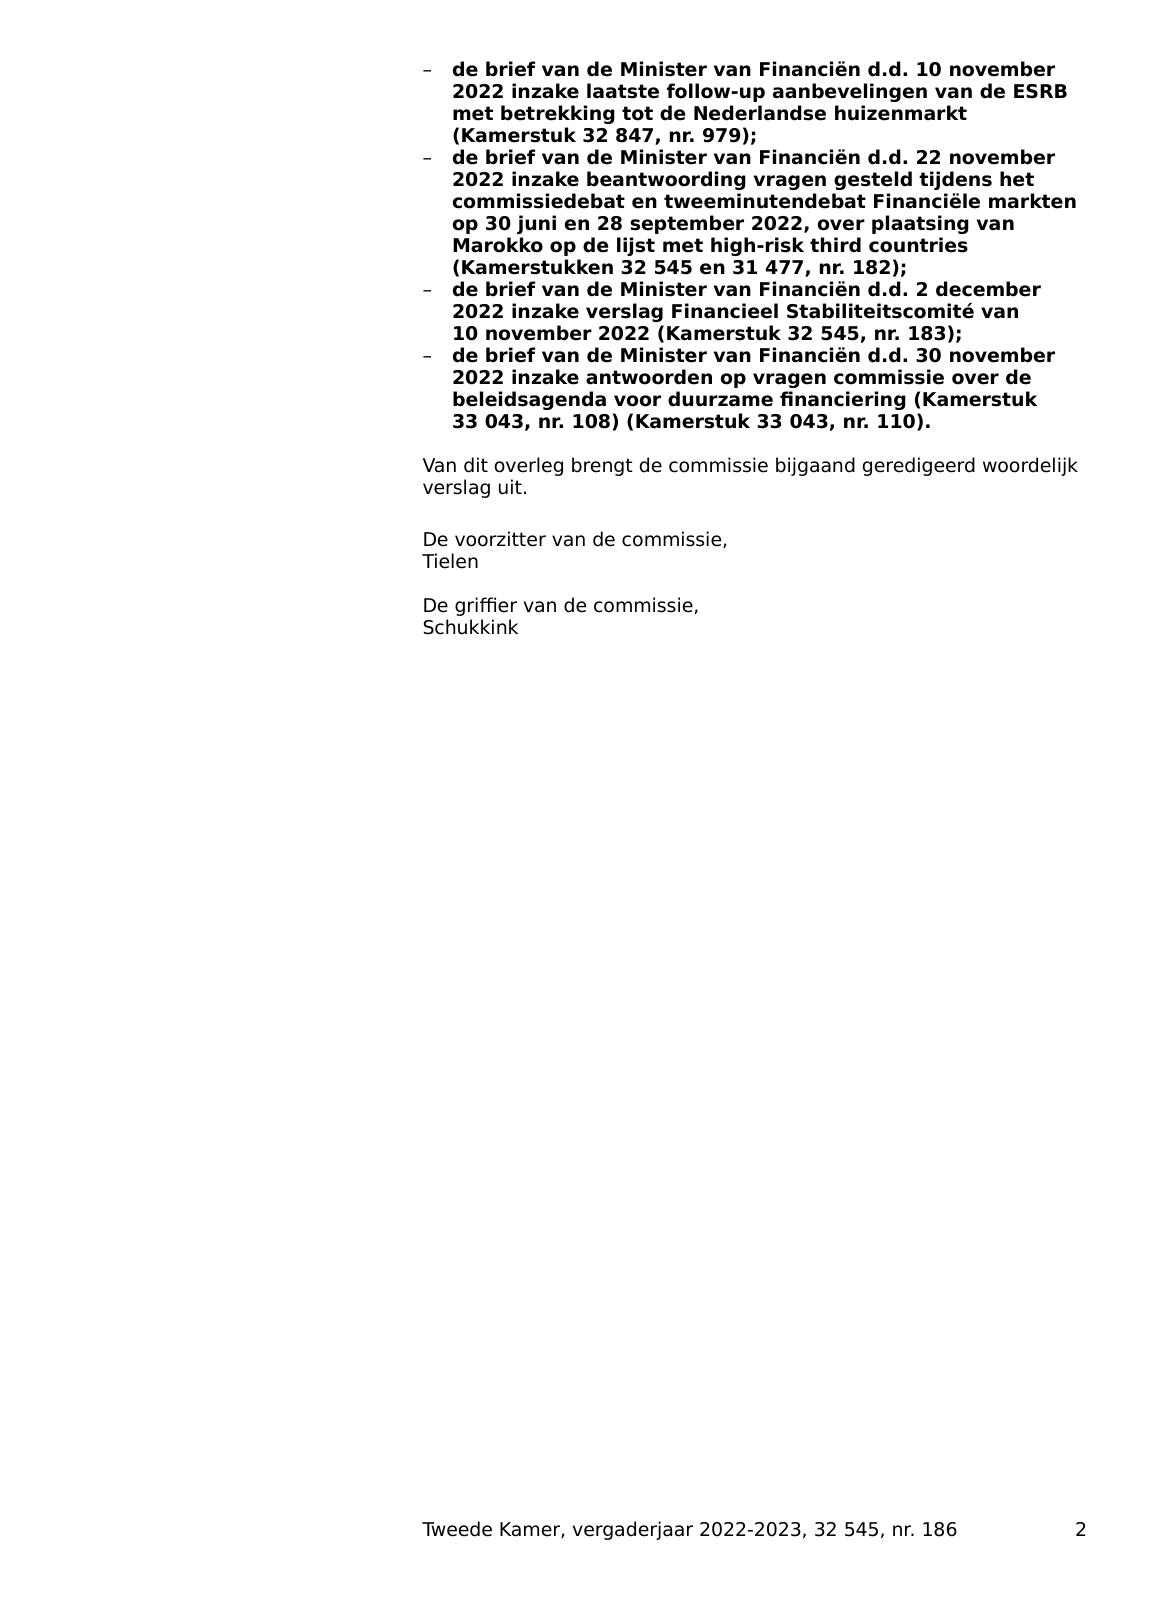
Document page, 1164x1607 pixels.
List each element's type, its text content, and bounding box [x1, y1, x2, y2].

text De voorzitter van de commissie, Tielen [422, 529, 1087, 573]
text De griffier van de commissie, Schukkink [422, 595, 1087, 639]
text – de brief van de Minister van Financiën d.d. 22 november 2022 inzake beantwoording vragen gesteld tijdens het commissiedebat en tweeminutendebat Financiële markten op 30 juni en 28 september 2022, over plaatsing van Marokko op de lijst met high-risk third countries (Kamerstukken 32 545 en 31 477, nr. 182); [422, 147, 1087, 279]
text – de brief van de Minister van Financiën d.d. 30 november 2022 inzake antwoorden op vragen commissie over de beleidsagenda voor duurzame financiering (Kamerstuk 33 043, nr. 108) (Kamerstuk 33 043, nr. 110). [422, 345, 1087, 433]
text – de brief van de Minister van Financiën d.d. 2 december 2022 inzake verslag Financieel Stabiliteitscomité van 10 november 2022 (Kamerstuk 32 545, nr. 183); [422, 279, 1087, 345]
text – de brief van de Minister van Financiën d.d. 10 november 2022 inzake laatste follow-up aanbevelingen van de ESRB met betrekking tot de Nederlandse huizenmarkt (Kamerstuk 32 847, nr. 979); [422, 59, 1087, 147]
text Van dit overleg brengt de commissie bijgaand geredigeerd woordelijk verslag uit. [422, 455, 1087, 499]
